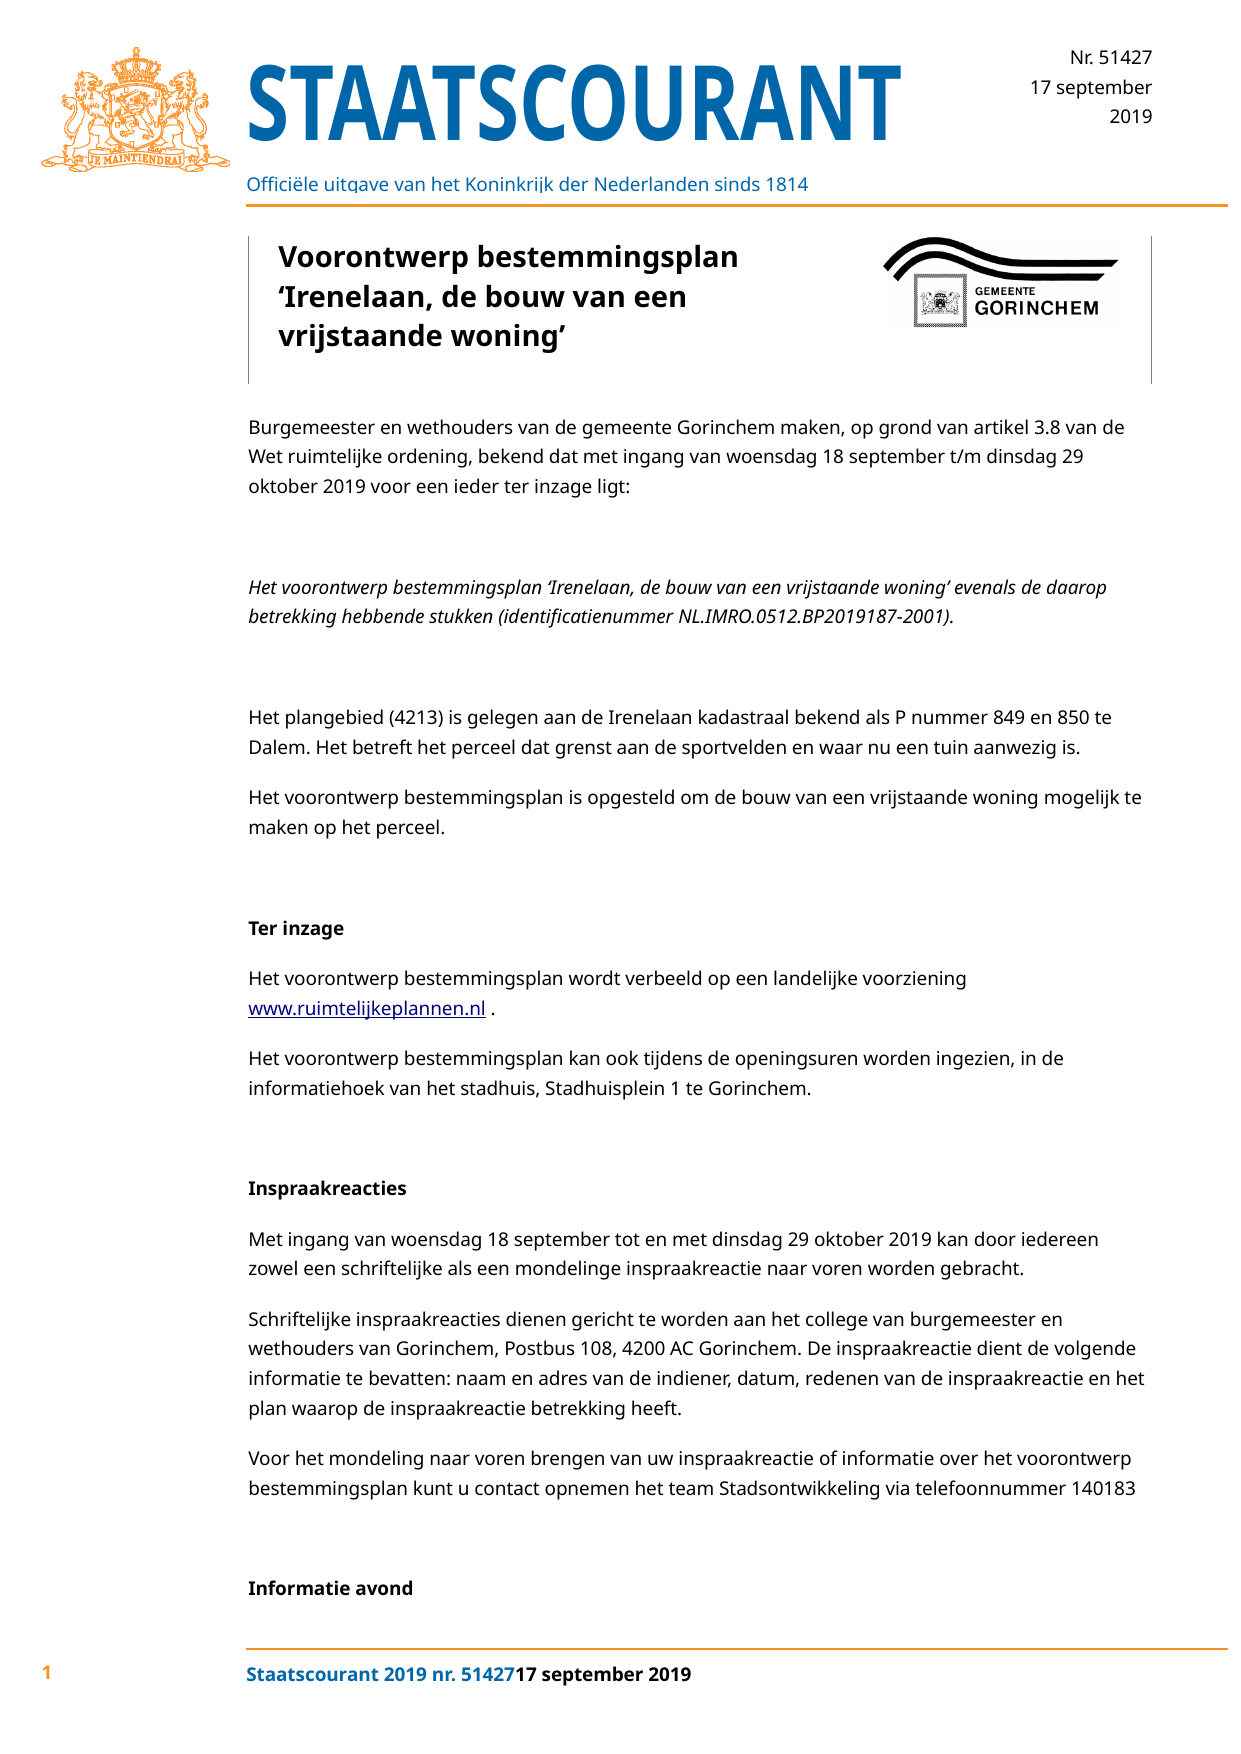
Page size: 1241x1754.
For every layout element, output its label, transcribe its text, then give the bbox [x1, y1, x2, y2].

text Voor het mondeling naar voren brengen van uw inspraakreactie of informatie over het voorontwerp bestemmingsplan kunt u contact opnemen het team Stadsontwikkeling via telefoonnummer 140183 [248, 1445, 1152, 1501]
picture [882, 236, 1119, 328]
text Inspraakreacties [248, 1176, 1152, 1201]
text Het voorontwerp bestemmingsplan ‘Irenelaan, de bouw van een vrijstaande woning’ evenals de daarop betrekking hebbende stukken (identificatienummer NL.IMRO.0512.BP2019187-2001). [248, 574, 1152, 629]
text Het voorontwerp bestemmingsplan wordt verbeeld op een landelijke voorziening www.ruimtelijkeplannen.nl . [248, 965, 1152, 1021]
text Schriftelijke inspraakreacties dienen gericht te worden aan het college van burgemeester en wethouders van Gorinchem, Postbus 108, 4200 AC Gorinchem. De inspraakreactie dient de volgende informatie te bevatten: naam en adres van de indiener, datum, redenen van de inspraakreactie en het plan waarop de inspraakreactie betrekking heeft. [248, 1306, 1152, 1421]
text Informatie avond [248, 1576, 1152, 1601]
text Burgemeester en wethouders van de gemeente Gorinchem maken, op grond van artikel 3.8 van de Wet ruimtelijke ordening, bekend dat met ingang van woensdag 18 september t/m dinsdag 29 oktober 2019 voor een ieder ter inzage ligt: [248, 414, 1152, 499]
picture [41, 47, 231, 172]
table_header [850, 236, 1151, 384]
text Het voorontwerp bestemmingsplan is opgesteld om de bouw van een vrijstaande woning mogelijk te maken op het perceel. [248, 784, 1152, 840]
text Ter inzage [248, 915, 1152, 941]
text Het voorontwerp bestemmingsplan kan ook tijdens de openingsuren worden ingezien, in de informatiehoek van het stadhuis, Stadhuisplein 1 te Gorinchem. [248, 1045, 1152, 1101]
table_header Voorontwerp bestemmingsplan ‘Irenelaan, de bouw van een vrijstaande woning’ [249, 236, 850, 384]
text Het plangebied (4213) is gelegen aan de Irenelaan kadastraal bekend als P nummer 849 en 850 te Dalem. Het betreft het perceel dat grenst aan de sportvelden en waar nu een tuin aanwezig is. [248, 704, 1152, 760]
text Met ingang van woensdag 18 september tot en met dinsdag 29 oktober 2019 kan door iedereen zowel een schriftelijke als een mondelinge inspraakreactie naar voren worden gebracht. [248, 1226, 1152, 1281]
